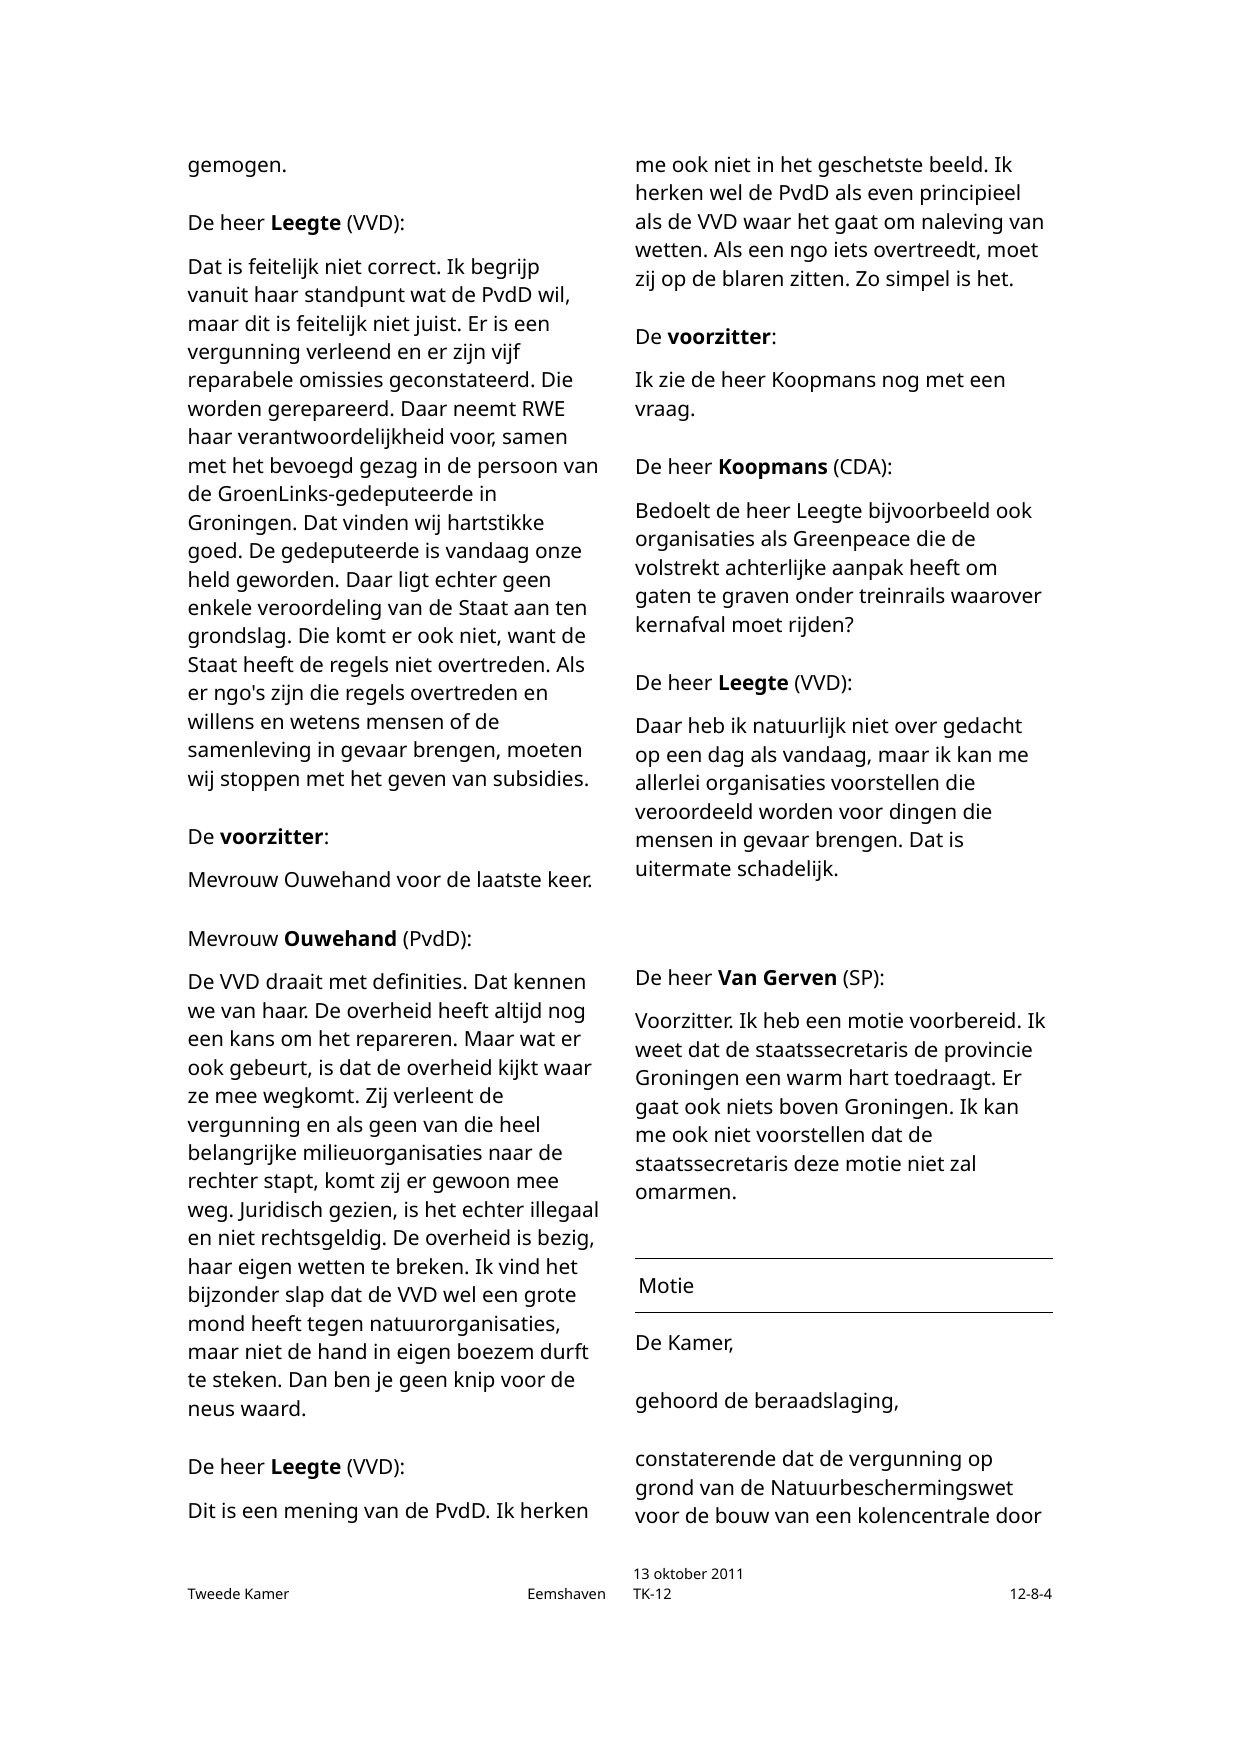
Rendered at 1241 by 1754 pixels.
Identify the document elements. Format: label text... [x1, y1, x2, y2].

text De VVD draait met definities. Dat kennen we van haar. De overheid heeft altijd nog een kans om het repareren. Maar wat er ook gebeurt, is dat de overheid kijkt waar ze mee wegkomt. Zij verleent de vergunning en als geen van die heel belangrijke milieuorganisaties naar de rechter stapt, komt zij er gewoon mee weg. Juridisch gezien, is het echter illegaal en niet rechtsgeldig. De overheid is bezig, haar eigen wetten te breken. Ik vind het bijzonder slap dat de VVD wel een grote mond heeft tegen natuurorganisaties, maar niet de hand in eigen boezem durft te steken. Dan ben je geen knip voor de neus waard. [187, 967, 605, 1422]
text De heer Leegte (VVD): [635, 668, 1053, 697]
text De heer Van Gerven (SP): [635, 963, 1053, 992]
text gemogen. [187, 150, 605, 178]
text Mevrouw Ouwehand voor de laatste keer. [187, 866, 605, 894]
text Bedoelt de heer Leegte bijvoorbeeld ook organisaties als Greenpeace die de volstrekt achterlijke aanpak heeft om gaten te graven onder treinrails waarover kernafval moet rijden? [635, 496, 1053, 638]
text Dit is een mening van de PvdD. Ik herken [187, 1496, 605, 1524]
text gehoord de beraadslaging, [635, 1386, 1053, 1414]
text Voorzitter. Ik heb een motie voorbereid. Ik weet dat de staatssecretaris de provincie Groningen een warm hart toedraagt. Er gaat ook niets boven Groningen. Ik kan me ook niet voorstellen dat de staatssecretaris deze motie niet zal omarmen. [635, 1007, 1053, 1206]
subtitle Motie [635, 1259, 1053, 1312]
text  [635, 912, 1053, 941]
text De voorzitter: [635, 322, 1053, 351]
text Mevrouw Ouwehand (PvdD): [187, 924, 605, 952]
text Ik zie de heer Koopmans nog met een vraag. [635, 366, 1053, 422]
text Daar heb ik natuurlijk niet over gedacht op een dag als vandaag, maar ik kan me allerlei organisaties voorstellen die veroordeeld worden voor dingen die mensen in gevaar brengen. Dat is uitermate schadelijk. [635, 712, 1053, 882]
text De heer Koopmans (CDA): [635, 452, 1053, 481]
text De heer Leegte (VVD): [187, 208, 605, 237]
text Dat is feitelijk niet correct. Ik begrijp vanuit haar standpunt wat de PvdD wil, maar dit is feitelijk niet juist. Er is een vergunning verleend en er zijn vijf reparabele omissies geconstateerd. Die worden gerepareerd. Daar neemt RWE haar verantwoordelijkheid voor, samen met het bevoegd gezag in de persoon van de GroenLinks-gedeputeerde in Groningen. Dat vinden wij hartstikke goed. De gedeputeerde is vandaag onze held geworden. Daar ligt echter geen enkele veroordeling van de Staat aan ten grondslag. Die komt er ook niet, want de Staat heeft de regels niet overtreden. Als er ngo's zijn die regels overtreden en willens en wetens mensen of de samenleving in gevaar brengen, moeten wij stoppen met het geven van subsidies. [187, 252, 605, 792]
text De voorzitter: [187, 822, 605, 851]
text De heer Leegte (VVD): [187, 1452, 605, 1481]
text constaterende dat de vergunning op grond van de Natuurbeschermingswet voor de bouw van een kolencentrale door [635, 1444, 1053, 1530]
text De Kamer, [635, 1328, 1053, 1356]
text me ook niet in het geschetste beeld. Ik herken wel de PvdD als even principieel als de VVD waar het gaat om naleving van wetten. Als een ngo iets overtreedt, moet zij op de blaren zitten. Zo simpel is het. [635, 150, 1053, 292]
